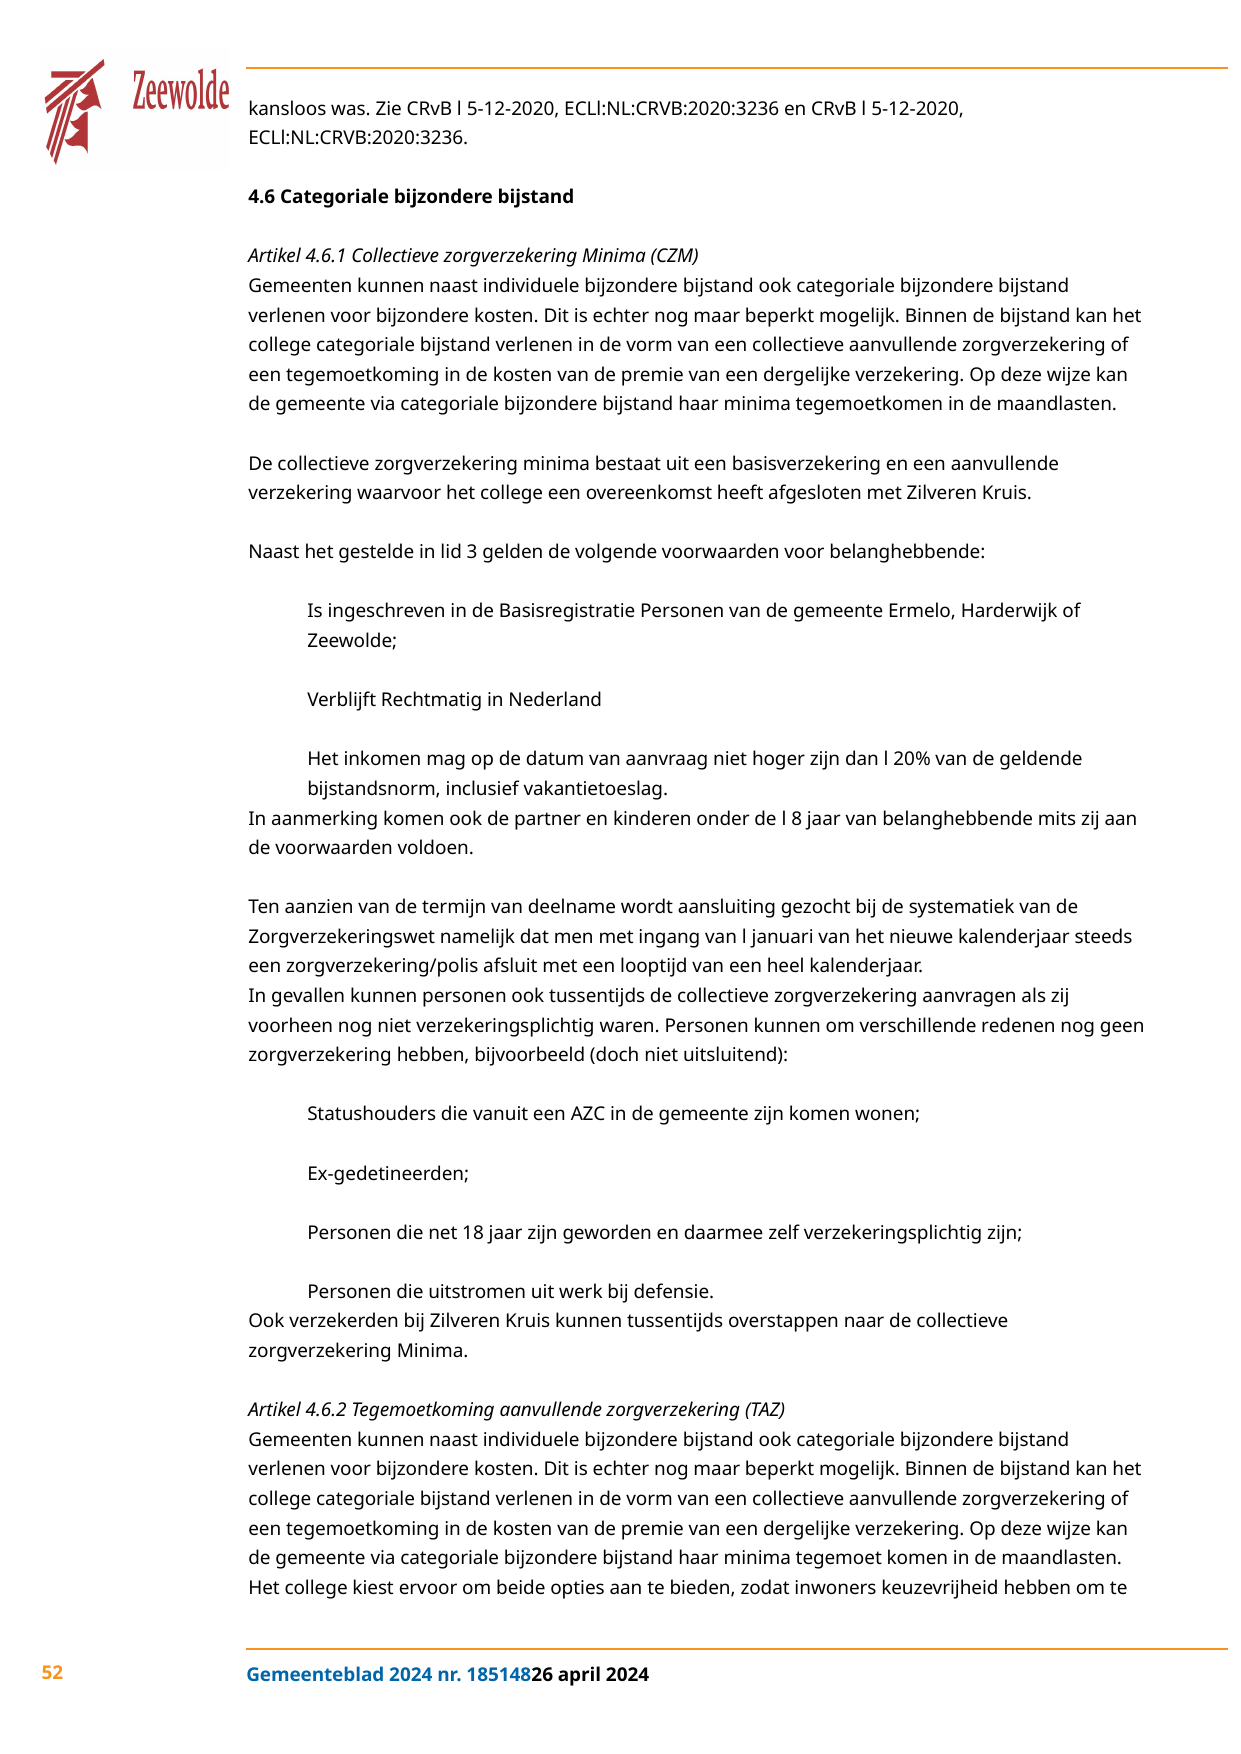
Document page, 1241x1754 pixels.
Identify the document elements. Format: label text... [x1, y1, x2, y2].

list Statushouders die vanuit een AZC in de gemeente zijn komen wonen; [248, 1101, 1152, 1126]
picture [41, 47, 231, 172]
text kansloos was. Zie CRvB l 5-12-2020, ECLl:NL:CRVB:2020:3236 en CRvB l 5-12-2020, ECLl:NL:CRVB:2020:3236. [248, 95, 1152, 150]
text Ten aanzien van de termijn van deelname wordt aansluiting gezocht bij de systematiek van de Zorgverzekeringswet namelijk dat men met ingang van l januari van het nieuwe kalenderjaar steeds een zorgverzekering/polis afsluit met een looptijd van een heel kalenderjaar. [248, 893, 1152, 978]
list Verblijft Rechtmatig in Nederland [248, 686, 1152, 712]
list Ex-gedetineerden; [248, 1160, 1152, 1186]
list Personen die uitstromen uit werk bij defensie. [248, 1278, 1152, 1304]
text Naast het gestelde in lid 3 gelden de volgende voorwaarden voor belanghebbende: [248, 538, 1152, 564]
text Artikel 4.6.2 Tegemoetkoming aanvullende zorgverzekering (TAZ) [248, 1396, 1152, 1422]
text In aanmerking komen ook de partner en kinderen onder de l 8 jaar van belanghebbende mits zij aan de voorwaarden voldoen. [248, 805, 1152, 860]
text Artikel 4.6.1 Collectieve zorgverzekering Minima (CZM) [248, 243, 1152, 268]
text Ook verzekerden bij Zilveren Kruis kunnen tussentijds overstappen naar de collectieve zorgverzekering Minima. [248, 1308, 1152, 1363]
list Personen die net 18 jaar zijn geworden en daarmee zelf verzekeringsplichtig zijn; [248, 1219, 1152, 1245]
text In gevallen kunnen personen ook tussentijds de collectieve zorgverzekering aanvragen als zij voorheen nog niet verzekeringsplichtig waren. Personen kunnen om verschillende redenen nog geen zorgverzekering hebben, bijvoorbeeld (doch niet uitsluitend): [248, 982, 1152, 1067]
list Het inkomen mag op de datum van aanvraag niet hoger zijn dan l 20% van de geldende bijstandsnorm, inclusief vakantietoeslag. [248, 746, 1152, 801]
text Gemeenten kunnen naast individuele bijzondere bijstand ook categoriale bijzondere bijstand verlenen voor bijzondere kosten. Dit is echter nog maar beperkt mogelijk. Binnen de bijstand kan het college categoriale bijstand verlenen in de vorm van een collectieve aanvullende zorgverzekering of een tegemoetkoming in de kosten van de premie van een dergelijke verzekering. Op deze wijze kan de gemeente via categoriale bijzondere bijstand haar minima tegemoet komen in de maandlasten. Het college kiest ervoor om beide opties aan te bieden, zodat inwoners keuzevrijheid hebben om te [248, 1426, 1152, 1600]
text 4.6 Categoriale bijzondere bijstand [248, 183, 1152, 209]
text Gemeenten kunnen naast individuele bijzondere bijstand ook categoriale bijzondere bijstand verlenen voor bijzondere kosten. Dit is echter nog maar beperkt mogelijk. Binnen de bijstand kan het college categoriale bijstand verlenen in de vorm van een collectieve aanvullende zorgverzekering of een tegemoetkoming in de kosten van de premie van een dergelijke verzekering. Op deze wijze kan de gemeente via categoriale bijzondere bijstand haar minima tegemoetkomen in de maandlasten. [248, 272, 1152, 416]
list Is ingeschreven in de Basisregistratie Personen van de gemeente Ermelo, Harderwijk of Zeewolde; [248, 598, 1152, 653]
text De collectieve zorgverzekering minima bestaat uit een basisverzekering en een aanvullende verzekering waarvoor het college een overeenkomst heeft afgesloten met Zilveren Kruis. [248, 450, 1152, 505]
